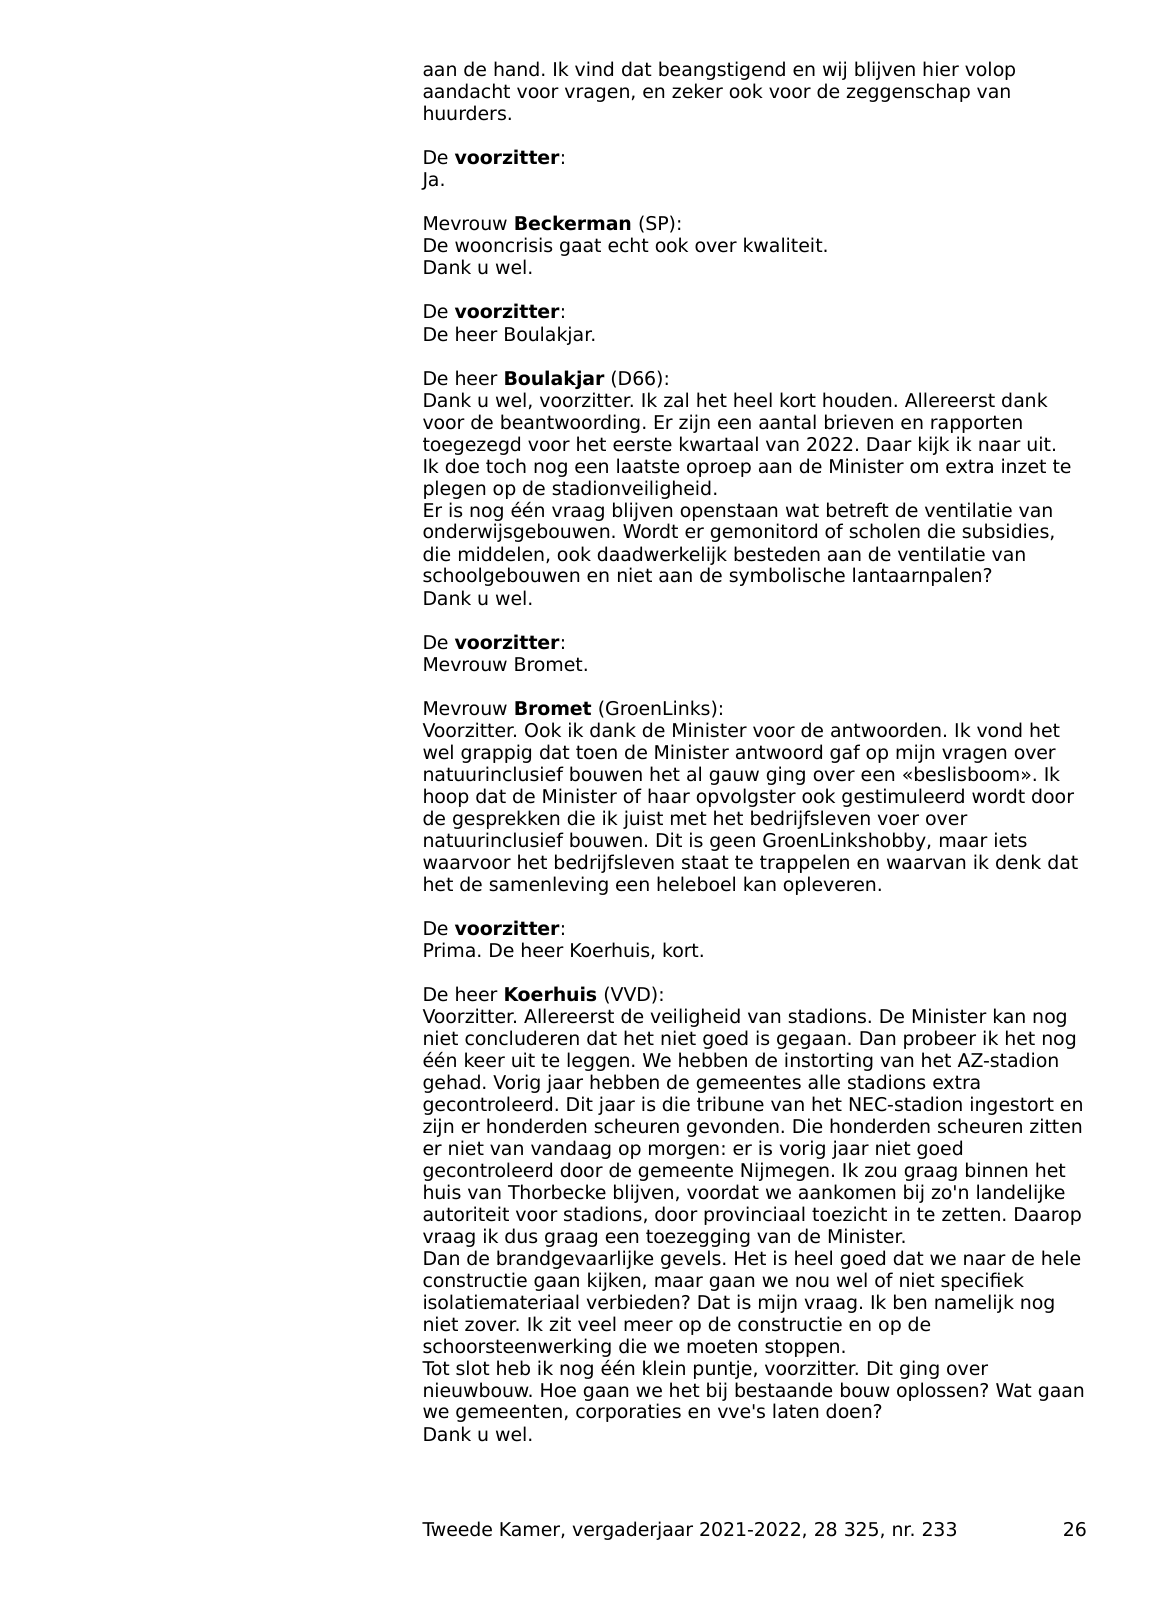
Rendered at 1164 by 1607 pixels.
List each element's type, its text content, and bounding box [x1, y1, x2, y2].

text De voorzitter: [422, 301, 1087, 323]
text Dank u wel. [422, 257, 1087, 279]
text De heer Boulakjar. [422, 323, 1087, 345]
text Mevrouw Bromet. [422, 653, 1087, 676]
text Voorzitter. Ook ik dank de Minister voor de antwoorden. Ik vond het wel grappig dat toen de Minister antwoord gaf op mijn vragen over natuurinclusief bouwen het al gauw ging over een «beslisboom». Ik hoop dat de Minister of haar opvolgster ook gestimuleerd wordt door de gesprekken die ik juist met het bedrijfsleven voer over natuurinclusief bouwen. Dit is geen GroenLinkshobby, maar iets waarvoor het bedrijfsleven staat te trappelen en waarvan ik denk dat het de samenleving een heleboel kan opleveren. [422, 720, 1087, 896]
text Ja. [422, 169, 1087, 191]
text Dank u wel. [422, 587, 1087, 609]
text De heer Boulakjar (D66): [422, 368, 1087, 389]
text Prima. De heer Koerhuis, kort. [422, 940, 1087, 962]
text Dank u wel. [422, 1423, 1087, 1445]
text aan de hand. Ik vind dat beangstigend en wij blijven hier volop aandacht voor vragen, en zeker ook voor de zeggenschap van huurders. [422, 59, 1087, 125]
text De voorzitter: [422, 918, 1087, 940]
text De voorzitter: [422, 632, 1087, 653]
text Dan de brandgevaarlijke gevels. Het is heel goed dat we naar de hele constructie gaan kijken, maar gaan we nou wel of niet specifiek isolatiemateriaal verbieden? Dat is mijn vraag. Ik ben namelijk nog niet zover. Ik zit veel meer op de constructie en op de schoorsteenwerking die we moeten stoppen. [422, 1248, 1087, 1357]
text Dank u wel, voorzitter. Ik zal het heel kort houden. Allereerst dank voor de beantwoording. Er zijn een aantal brieven en rapporten toegezegd voor het eerste kwartaal van 2022. Daar kijk ik naar uit. [422, 389, 1087, 456]
text De voorzitter: [422, 147, 1087, 169]
text Tot slot heb ik nog één klein puntje, voorzitter. Dit ging over nieuwbouw. Hoe gaan we het bij bestaande bouw oplossen? Wat gaan we gemeenten, corporaties en vve's laten doen? [422, 1357, 1087, 1423]
text Mevrouw Bromet (GroenLinks): [422, 698, 1087, 720]
text De wooncrisis gaat echt ook over kwaliteit. [422, 235, 1087, 257]
text De heer Koerhuis (VVD): [422, 984, 1087, 1006]
text Ik doe toch nog een laatste oproep aan de Minister om extra inzet te plegen op de stadionveiligheid. [422, 456, 1087, 499]
text Mevrouw Beckerman (SP): [422, 213, 1087, 235]
text Voorzitter. Allereerst de veiligheid van stadions. De Minister kan nog niet concluderen dat het niet goed is gegaan. Dan probeer ik het nog één keer uit te leggen. We hebben de instorting van het AZ-stadion gehad. Vorig jaar hebben de gemeentes alle stadions extra gecontroleerd. Dit jaar is die tribune van het NEC-stadion ingestort en zijn er honderden scheuren gevonden. Die honderden scheuren zitten er niet van vandaag op morgen: er is vorig jaar niet goed gecontroleerd door de gemeente Nijmegen. Ik zou graag binnen het huis van Thorbecke blijven, voordat we aankomen bij zo'n landelijke autoriteit voor stadions, door provinciaal toezicht in te zetten. Daarop vraag ik dus graag een toezegging van de Minister. [422, 1006, 1087, 1248]
text Er is nog één vraag blijven openstaan wat betreft de ventilatie van onderwijsgebouwen. Wordt er gemonitord of scholen die subsidies, die middelen, ook daadwerkelijk besteden aan de ventilatie van schoolgebouwen en niet aan de symbolische lantaarnpalen? [422, 499, 1087, 587]
